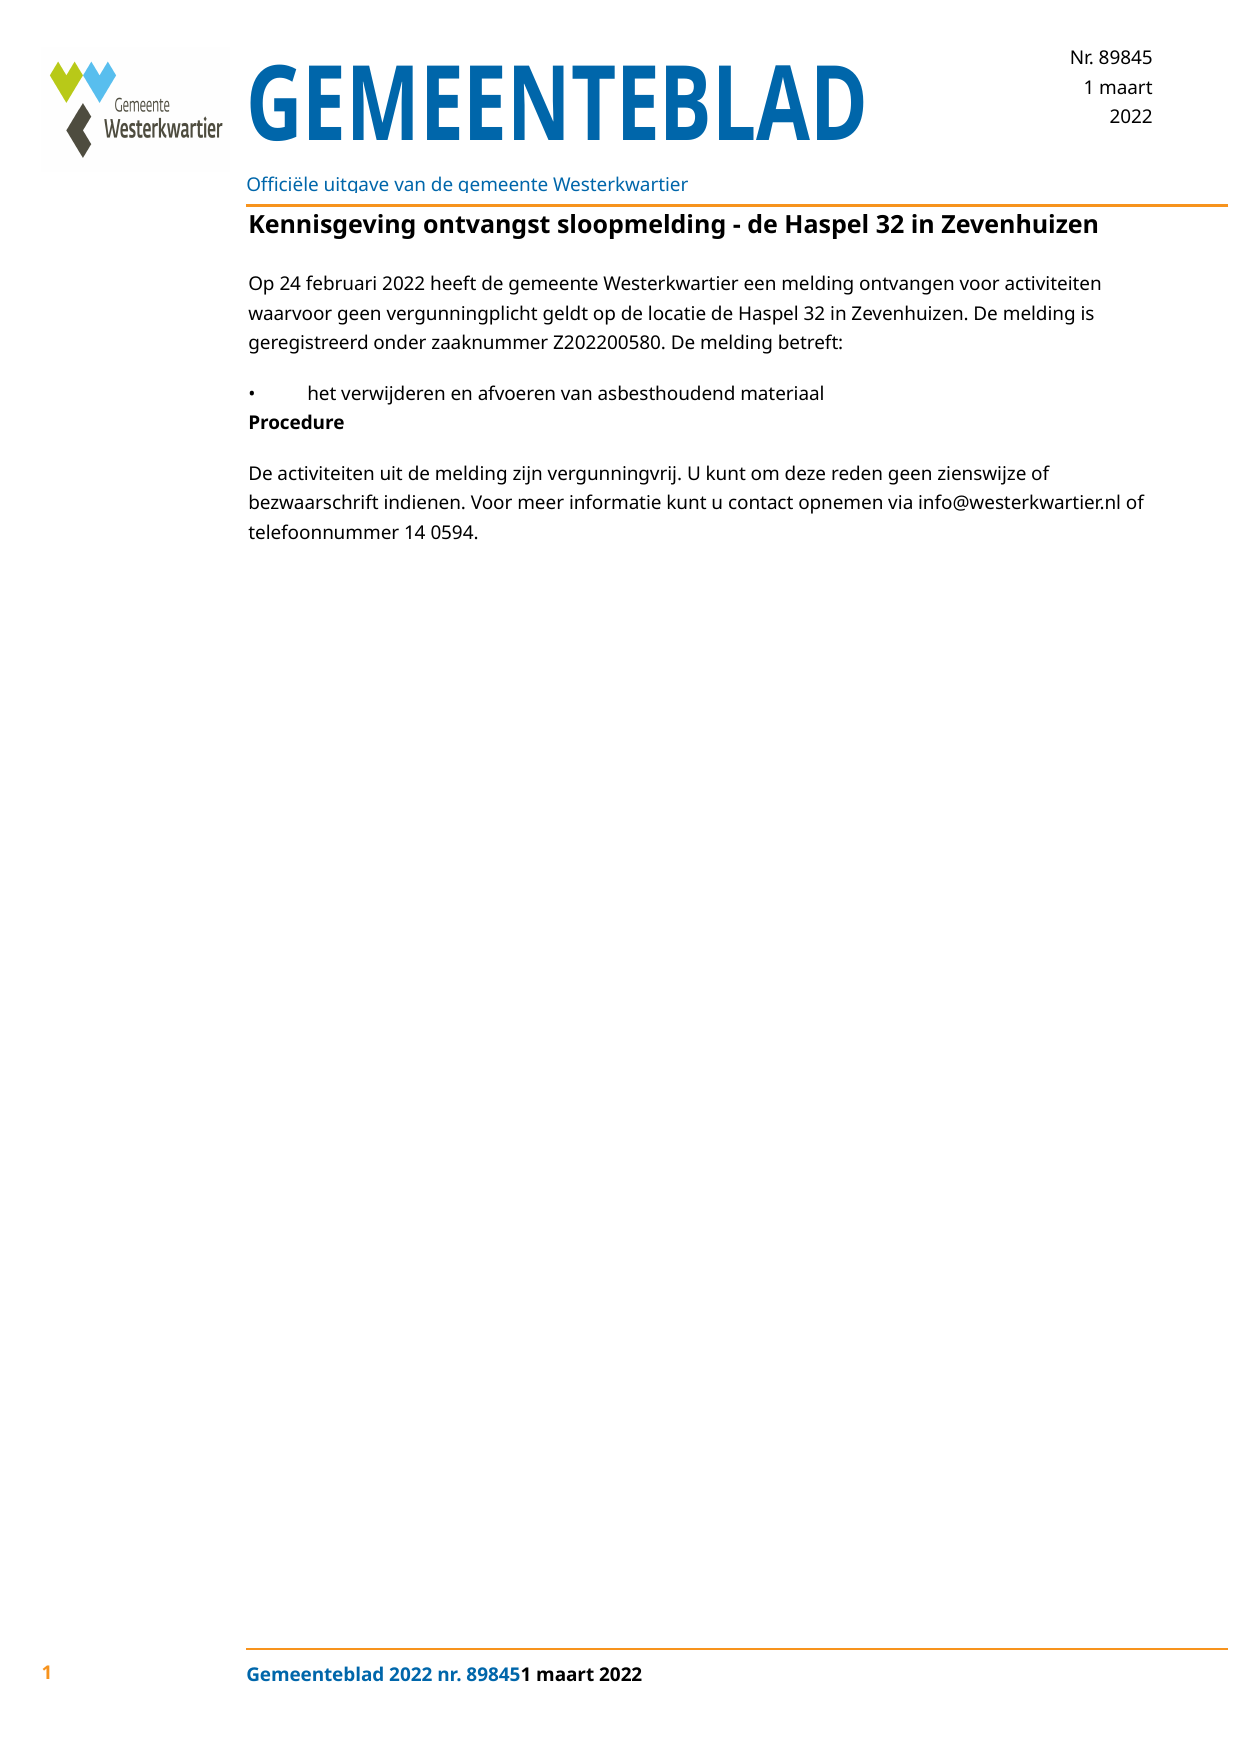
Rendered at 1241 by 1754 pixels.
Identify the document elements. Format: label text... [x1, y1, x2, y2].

text Kennisgeving ontvangst sloopmelding - de Haspel 32 in Zevenhuizen [248, 207, 1152, 241]
picture [41, 47, 231, 172]
list het verwijderen en afvoeren van asbesthoudend materiaal [248, 380, 1152, 406]
text De activiteiten uit de melding zijn vergunningvrij. U kunt om deze reden geen zienswijze of bezwaarschrift indienen. Voor meer informatie kunt u contact opnemen via info@westerkwartier.nl of telefoonnummer 14 0594. [248, 460, 1152, 545]
text Op 24 februari 2022 heeft de gemeente Westerkwartier een melding ontvangen voor activiteiten waarvoor geen vergunningplicht geldt op de locatie de Haspel 32 in Zevenhuizen. De melding is geregistreerd onder zaaknummer Z202200580. De melding betreft: [248, 270, 1152, 355]
text Procedure [248, 409, 1152, 435]
